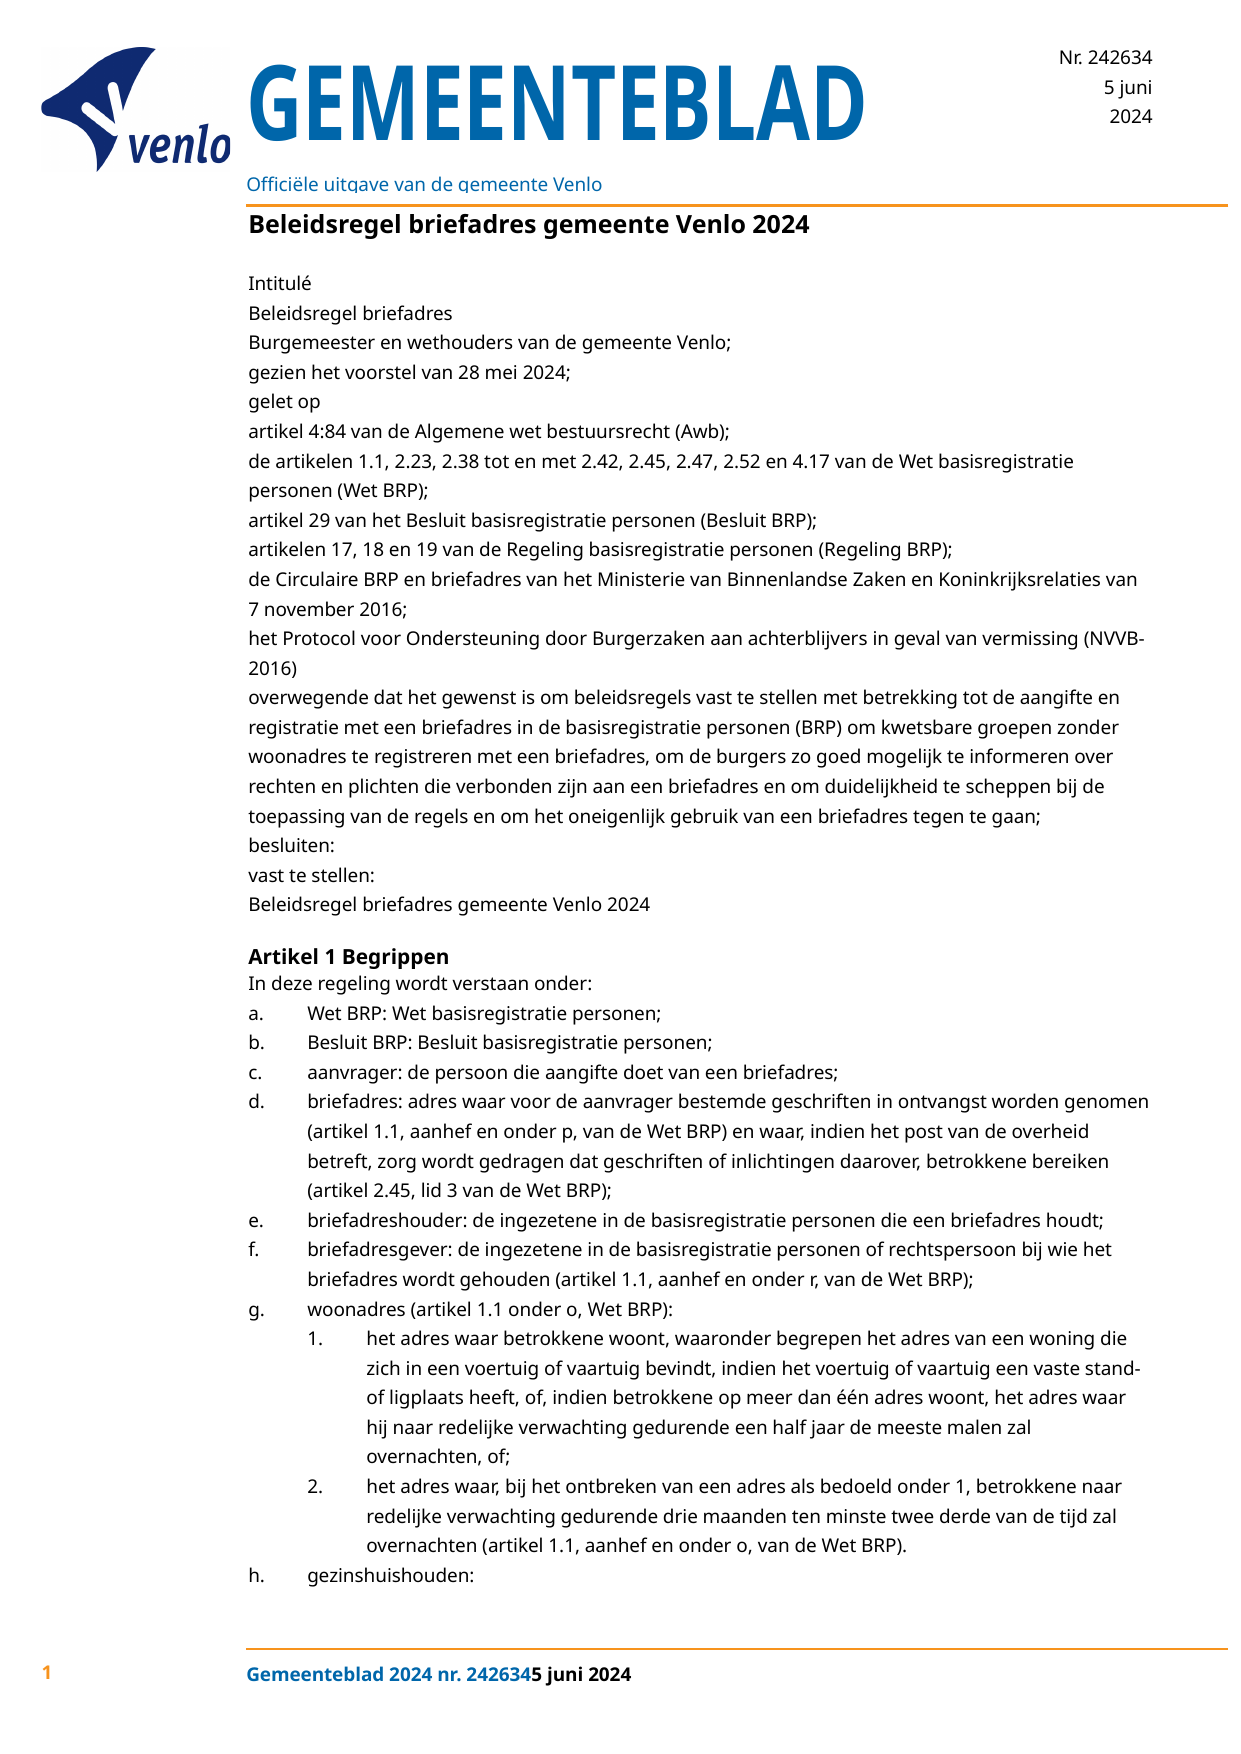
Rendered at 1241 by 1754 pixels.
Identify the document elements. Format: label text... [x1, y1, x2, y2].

list briefadres: adres waar voor de aanvrager bestemde geschriften in ontvangst worden genomen (artikel 1.1, aanhef en onder p, van de Wet BRP) en waar, indien het post van de overheid betreft, zorg wordt gedragen dat geschriften of inlichtingen daarover, betrokkene bereiken (artikel 2.45, lid 3 van de Wet BRP); [248, 1089, 1152, 1203]
text overwegende dat het gewenst is om beleidsregels vast te stellen met betrekking tot de aangifte en registratie met een briefadres in de basisregistratie personen (BRP) om kwetsbare groepen zonder woonadres te registreren met een briefadres, om de burgers zo goed mogelijk te informeren over rechten en plichten die verbonden zijn aan een briefadres en om duidelijkheid te scheppen bij de toepassing van de regels en om het oneigenlijk gebruik van een briefadres tegen te gaan; [248, 684, 1152, 828]
text Burgemeester en wethouders van de gemeente Venlo; [248, 329, 1152, 355]
text artikel 4:84 van de Algemene wet bestuursrecht (Awb); [248, 418, 1152, 444]
text besluiten: [248, 832, 1152, 858]
text de artikelen 1.1, 2.23, 2.38 tot en met 2.42, 2.45, 2.47, 2.52 en 4.17 van de Wet basisregistratie personen (Wet BRP); [248, 448, 1152, 503]
list Besluit BRP: Besluit basisregistratie personen; [248, 1029, 1152, 1055]
list aanvrager: de persoon die aangifte doet van een briefadres; [248, 1059, 1152, 1085]
text vast te stellen: [248, 862, 1152, 888]
list woonadres (artikel 1.1 onder o, Wet BRP): [248, 1296, 1152, 1322]
text Beleidsregel briefadres gemeente Venlo 2024 [248, 892, 1152, 917]
text artikelen 17, 18 en 19 van de Regeling basisregistratie personen (Regeling BRP); [248, 537, 1152, 562]
text Intitulé [248, 270, 1152, 296]
list Wet BRP: Wet basisregistratie personen; [248, 1000, 1152, 1026]
text de Circulaire BRP en briefadres van het Ministerie van Binnenlandse Zaken en Koninkrijksrelaties van 7 november 2016; [248, 566, 1152, 621]
picture [41, 47, 231, 172]
list briefadreshouder: de ingezetene in de basisregistratie personen die een briefadres houdt; [248, 1207, 1152, 1233]
text het Protocol voor Ondersteuning door Burgerzaken aan achterblijvers in geval van vermissing (NVVB-2016) [248, 625, 1152, 681]
list briefadresgever: de ingezetene in de basisregistratie personen of rechtspersoon bij wie het briefadres wordt gehouden (artikel 1.1, aanhef en onder r, van de Wet BRP); [248, 1237, 1152, 1292]
text artikel 29 van het Besluit basisregistratie personen (Besluit BRP); [248, 507, 1152, 533]
text Artikel 1 Begrippen [248, 942, 1152, 970]
list het adres waar betrokkene woont, waaronder begrepen het adres van een woning die zich in een voertuig of vaartuig bevindt, indien het voertuig of vaartuig een vaste stand- of ligplaats heeft, of, indien betrokkene op meer dan één adres woont, het adres waar hij naar redelijke verwachting gedurende een half jaar de meeste malen zal overnachten, of; [307, 1325, 1152, 1469]
text Beleidsregel briefadres [248, 300, 1152, 326]
list het adres waar, bij het ontbreken van een adres als bedoeld onder 1, betrokkene naar redelijke verwachting gedurende drie maanden ten minste twee derde van de tijd zal overnachten (artikel 1.1, aanhef en onder o, van de Wet BRP). [307, 1473, 1152, 1558]
text Beleidsregel briefadres gemeente Venlo 2024 [248, 207, 1152, 241]
text gelet op [248, 389, 1152, 414]
text gezien het voorstel van 28 mei 2024; [248, 359, 1152, 385]
list gezinshuishouden: [248, 1562, 1152, 1588]
text In deze regeling wordt verstaan onder: [248, 970, 1152, 996]
